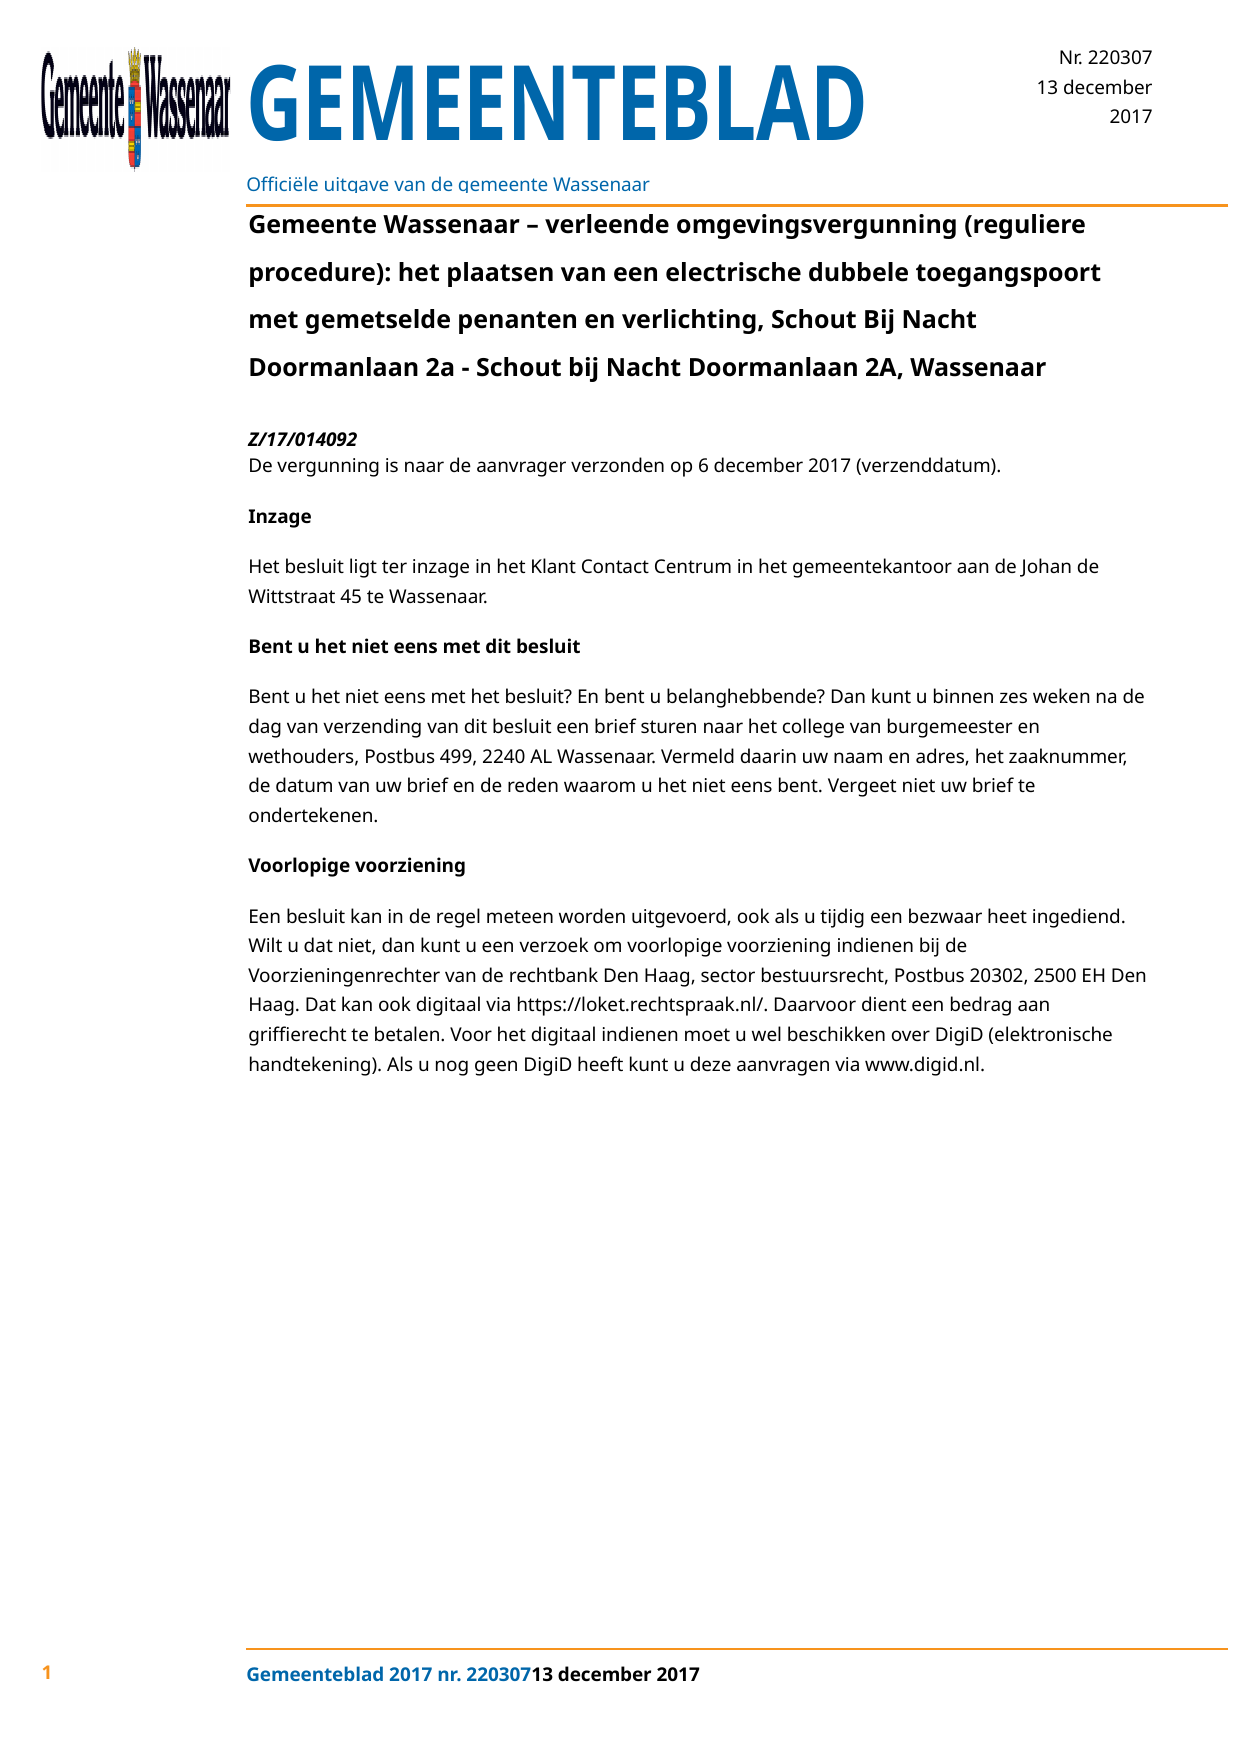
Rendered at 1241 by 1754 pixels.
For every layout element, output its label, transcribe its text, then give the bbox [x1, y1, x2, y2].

text Voorlopige voorziening [248, 852, 1152, 878]
text Een besluit kan in de regel meteen worden uitgevoerd, ook als u tijdig een bezwaar heet ingediend. Wilt u dat niet, dan kunt u een verzoek om voorlopige voorziening indienen bij de Voorzieningenrechter van de rechtbank Den Haag, sector bestuursrecht, Postbus 20302, 2500 EH Den Haag. Dat kan ook digitaal via https://loket.rechtspraak.nl/. Daarvoor dient een bedrag aan griffierecht te betalen. Voor het digitaal indienen moet u wel beschikken over DigiD (elektronische handtekening). Als u nog geen DigiD heeft kunt u deze aanvragen via www.digid.nl. [248, 903, 1152, 1076]
text Bent u het niet eens met dit besluit [248, 633, 1152, 659]
text De vergunning is naar de aanvrager verzonden op 6 december 2017 (verzenddatum). [248, 452, 1152, 478]
text Bent u het niet eens met het besluit? En bent u belanghebbende? Dan kunt u binnen zes weken na de dag van verzending van dit besluit een brief sturen naar het college van burgemeester en wethouders, Postbus 499, 2240 AL Wassenaar. Vermeld daarin uw naam en adres, het zaaknummer, de datum van uw brief en de reden waarom u het niet eens bent. Vergeet niet uw brief te ondertekenen. [248, 684, 1152, 828]
picture [41, 47, 231, 172]
text Inzage [248, 503, 1152, 528]
text Z/17/014092 [248, 427, 1152, 452]
text Gemeente Wassenaar – verleende omgevingsvergunning (reguliere procedure): het plaatsen van een electrische dubbele toegangspoort met gemetselde penanten en verlichting, Schout Bij Nacht Doormanlaan 2a - Schout bij Nacht Doormanlaan 2A, Wassenaar [248, 207, 1152, 384]
text Het besluit ligt ter inzage in het Klant Contact Centrum in het gemeentekantoor aan de Johan de Wittstraat 45 te Wassenaar. [248, 553, 1152, 608]
